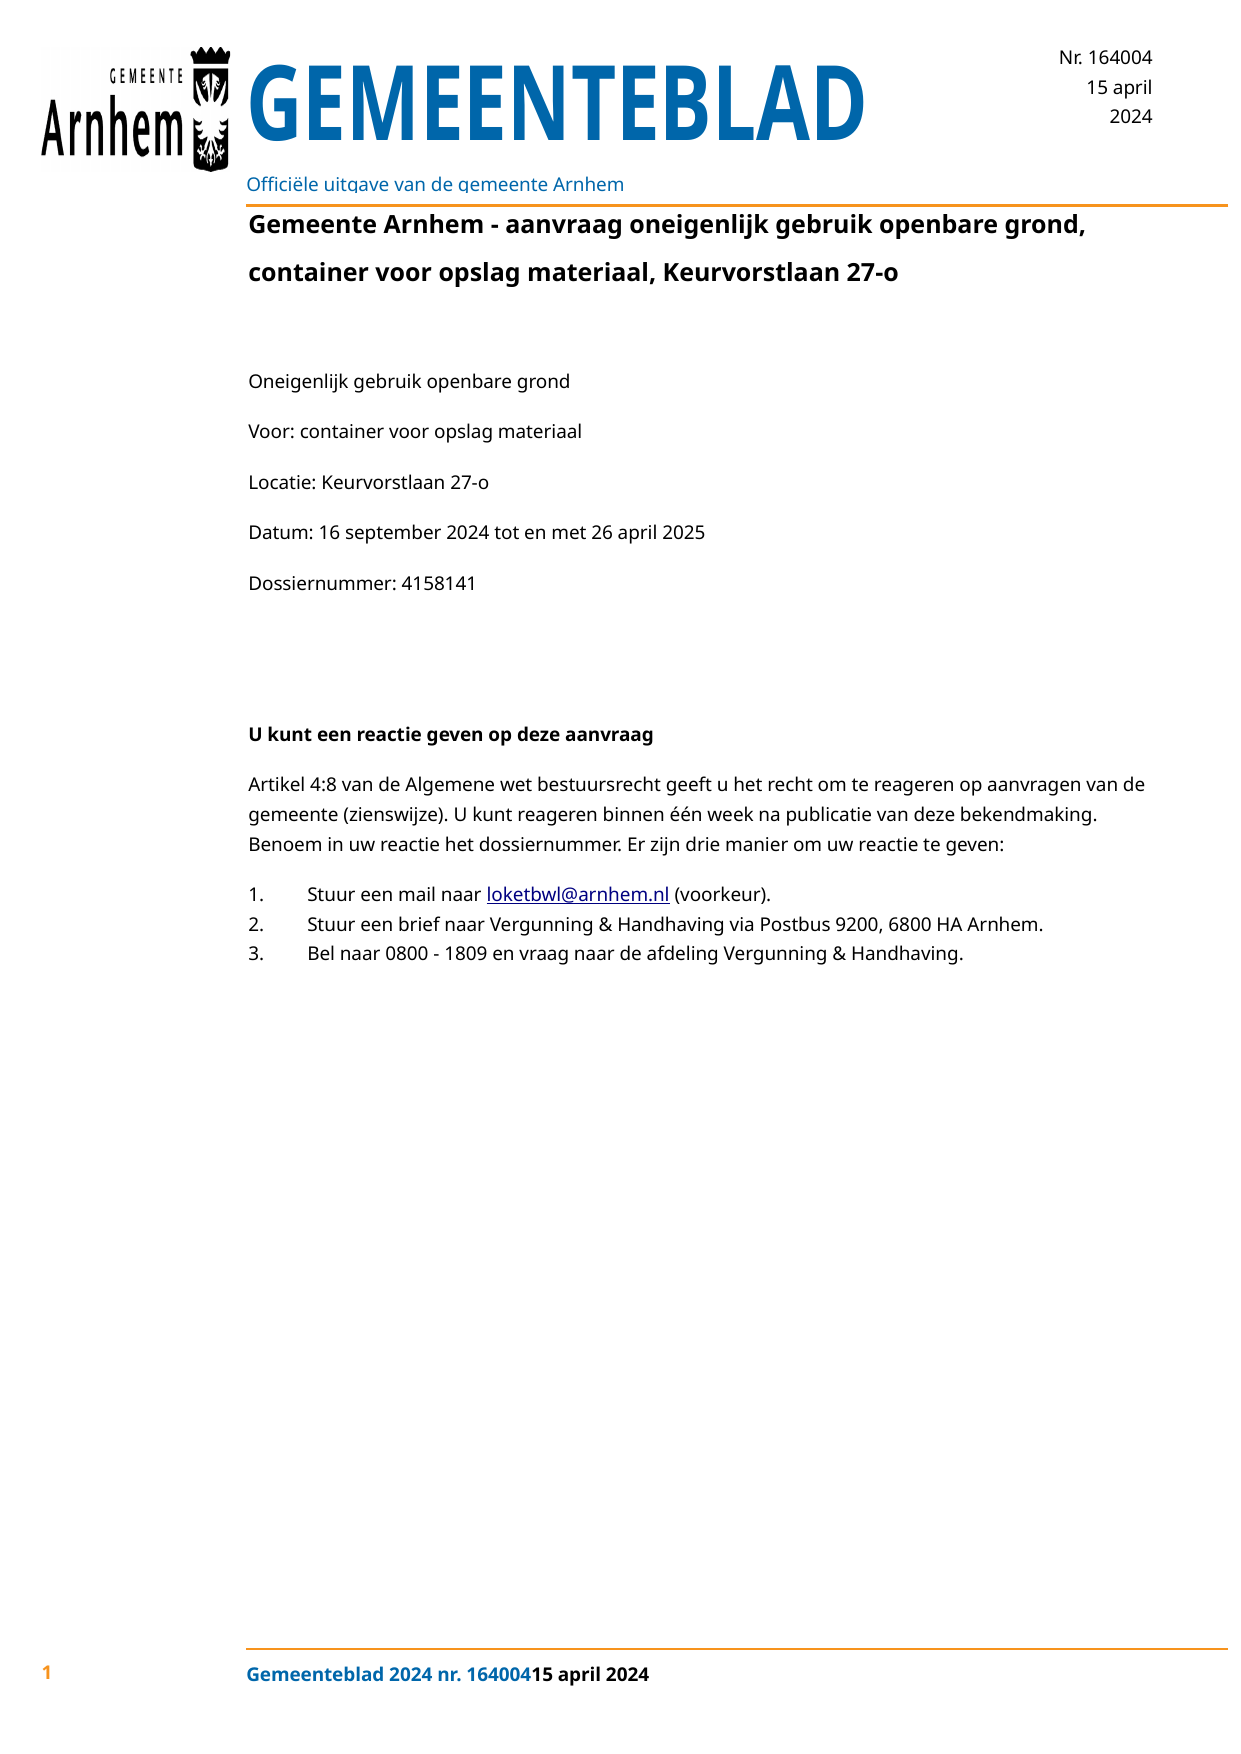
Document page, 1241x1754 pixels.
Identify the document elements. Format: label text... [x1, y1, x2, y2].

text Voor: container voor opslag materiaal [248, 419, 1152, 444]
picture [41, 47, 231, 172]
text U kunt een reactie geven op deze aanvraag [248, 721, 1152, 747]
list Stuur een brief naar Vergunning & Handhaving via Postbus 9200, 6800 HA Arnhem. [248, 911, 1152, 937]
text Gemeente Arnhem - aanvraag oneigenlijk gebruik openbare grond, container voor opslag materiaal, Keurvorstlaan 27-o [248, 207, 1152, 288]
text Artikel 4:8 van de Algemene wet bestuursrecht geeft u het recht om te reageren op aanvragen van de gemeente (zienswijze). U kunt reageren binnen één week na publicatie van deze bekendmaking. Benoem in uw reactie het dossiernummer. Er zijn drie manier om uw reactie te geven: [248, 772, 1152, 857]
text Oneigenlijk gebruik openbare grond [248, 368, 1152, 394]
list Stuur een mail naar loketbwl@arnhem.nl (voorkeur). [248, 881, 1152, 907]
text Locatie: Keurvorstlaan 27-o [248, 469, 1152, 495]
list Bel naar 0800 - 1809 en vraag naar de afdeling Vergunning & Handhaving. [248, 940, 1152, 966]
text Dossiernummer: 4158141 [248, 570, 1152, 596]
text Datum: 16 september 2024 tot en met 26 april 2025 [248, 519, 1152, 545]
